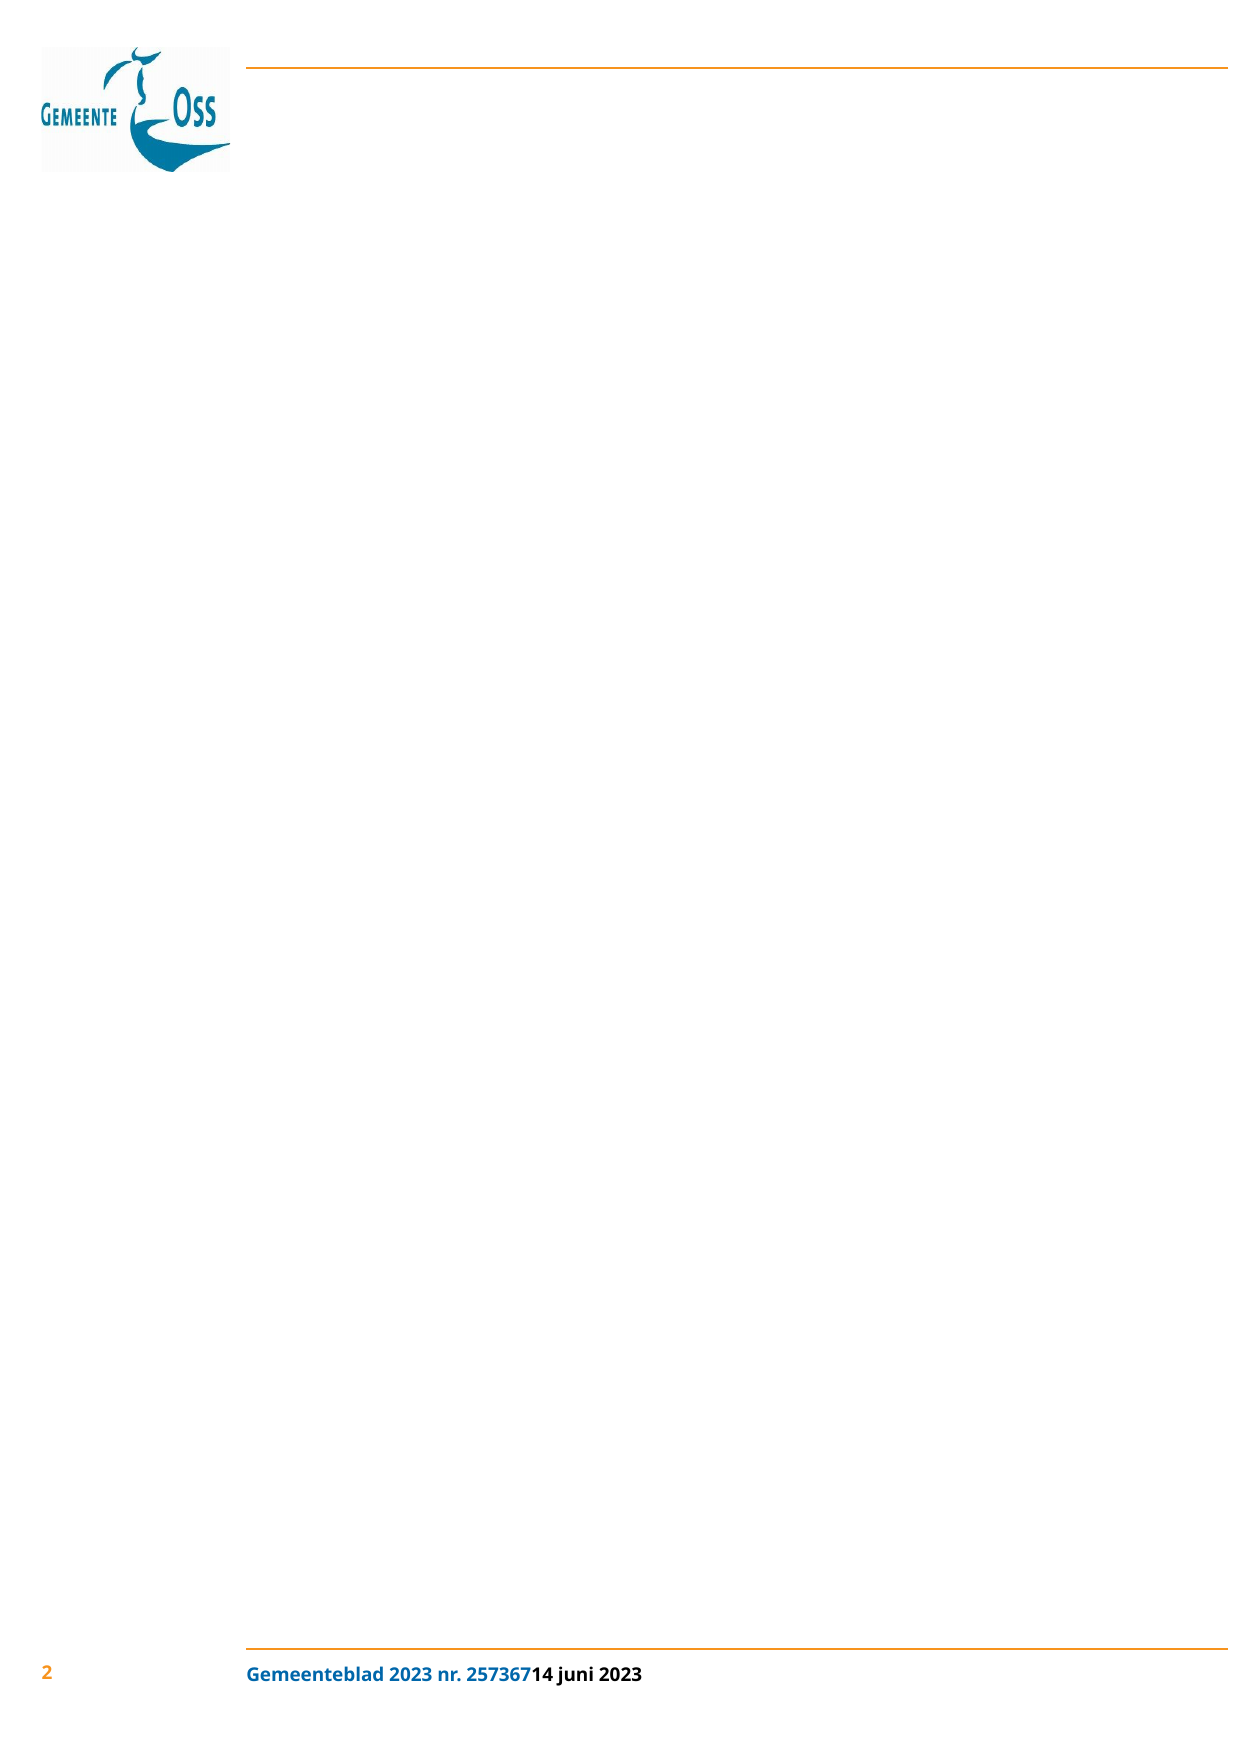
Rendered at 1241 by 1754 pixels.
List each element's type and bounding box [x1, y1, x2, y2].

picture [41, 47, 231, 172]
